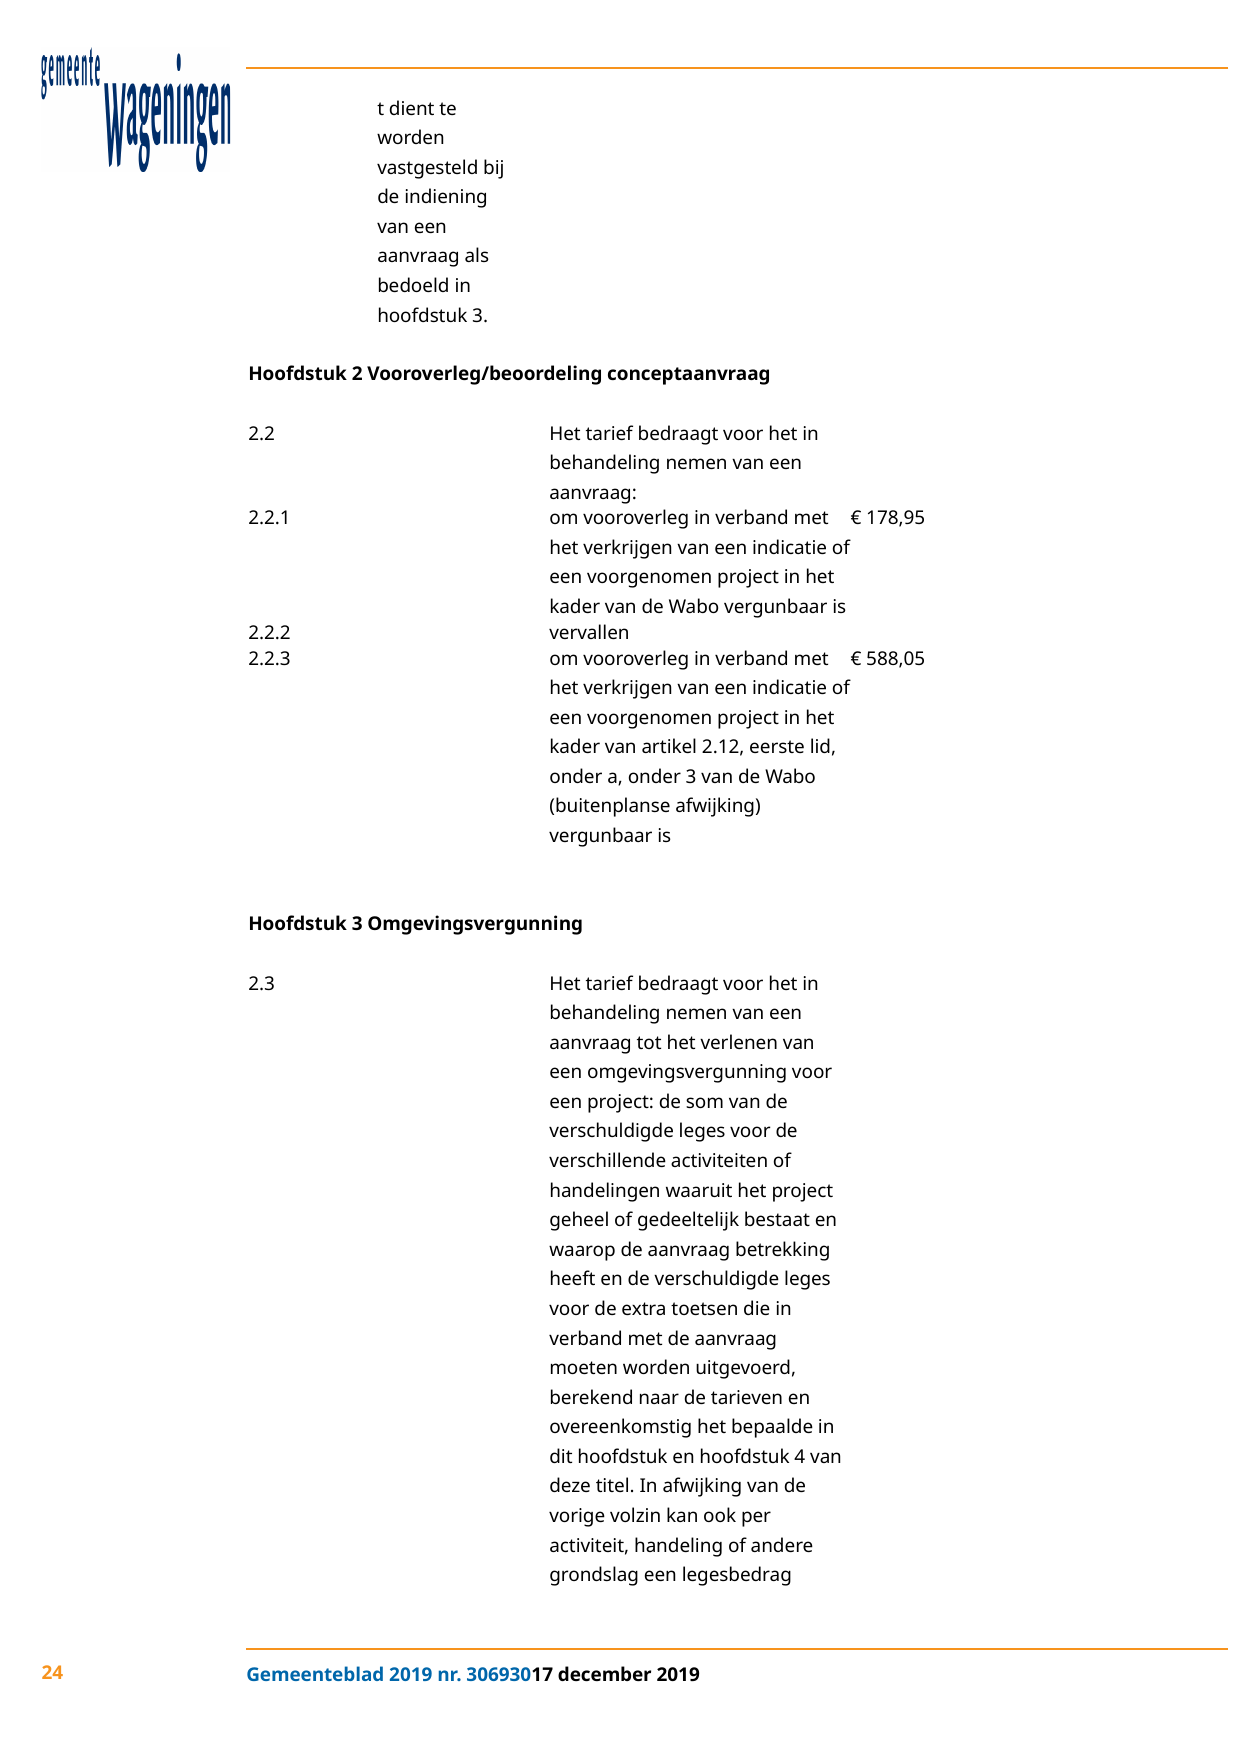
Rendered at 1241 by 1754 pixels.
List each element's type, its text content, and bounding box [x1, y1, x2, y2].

table_header 2.3 [248, 970, 549, 1587]
text Hoofdstuk 3 Omgevingsvergunning [248, 910, 1152, 936]
table_cell € 178,95 [850, 505, 1152, 619]
table_cell 2.2.2 [248, 619, 549, 645]
table_cell 2.2.1 [248, 505, 549, 619]
picture [41, 47, 231, 172]
table_cell om vooroverleg in verband met het verkrijgen van een indicatie of een voorgenomen project in het kader van artikel 2.12, eerste lid, onder a, onder 3 van de Wabo (buitenplanse afwijking) vergunbaar is [549, 645, 850, 848]
table_cell t dient te worden vastgesteld bij de indiening van een aanvraag als bedoeld in hoofdstuk 3. [377, 95, 506, 328]
table_cell [850, 619, 1152, 645]
table_cell [248, 95, 377, 328]
table_cell € 588,05 [850, 645, 1152, 848]
table_header 2.2 [248, 420, 549, 504]
table_cell 2.2.3 [248, 645, 549, 848]
table_header Het tarief bedraagt voor het in behandeling nemen van een aanvraag tot het verlenen van een omgevingsvergunning voor een project: de som van de verschuldigde leges voor de verschillende activiteiten of handelingen waaruit het project geheel of gedeeltelijk bestaat en waarop de aanvraag betrekking heeft en de verschuldigde leges voor de extra toetsen die in verband met de aanvraag moeten worden uitgevoerd, berekend naar de tarieven en overeenkomstig het bepaalde in dit hoofdstuk en hoofdstuk 4 van deze titel. In afwijking van de vorige volzin kan ook per activiteit, handeling of andere grondslag een legesbedrag [549, 970, 850, 1587]
table_header [850, 970, 1152, 1587]
table_header Het tarief bedraagt voor het in behandeling nemen van een aanvraag: [549, 420, 850, 504]
text Hoofdstuk 2 Vooroverleg/beoordeling conceptaanvraag [248, 360, 1152, 386]
table_header [850, 420, 1152, 504]
table_cell om vooroverleg in verband met het verkrijgen van een indicatie of een voorgenomen project in het kader van de Wabo vergunbaar is [549, 505, 850, 619]
table_cell vervallen [549, 619, 850, 645]
